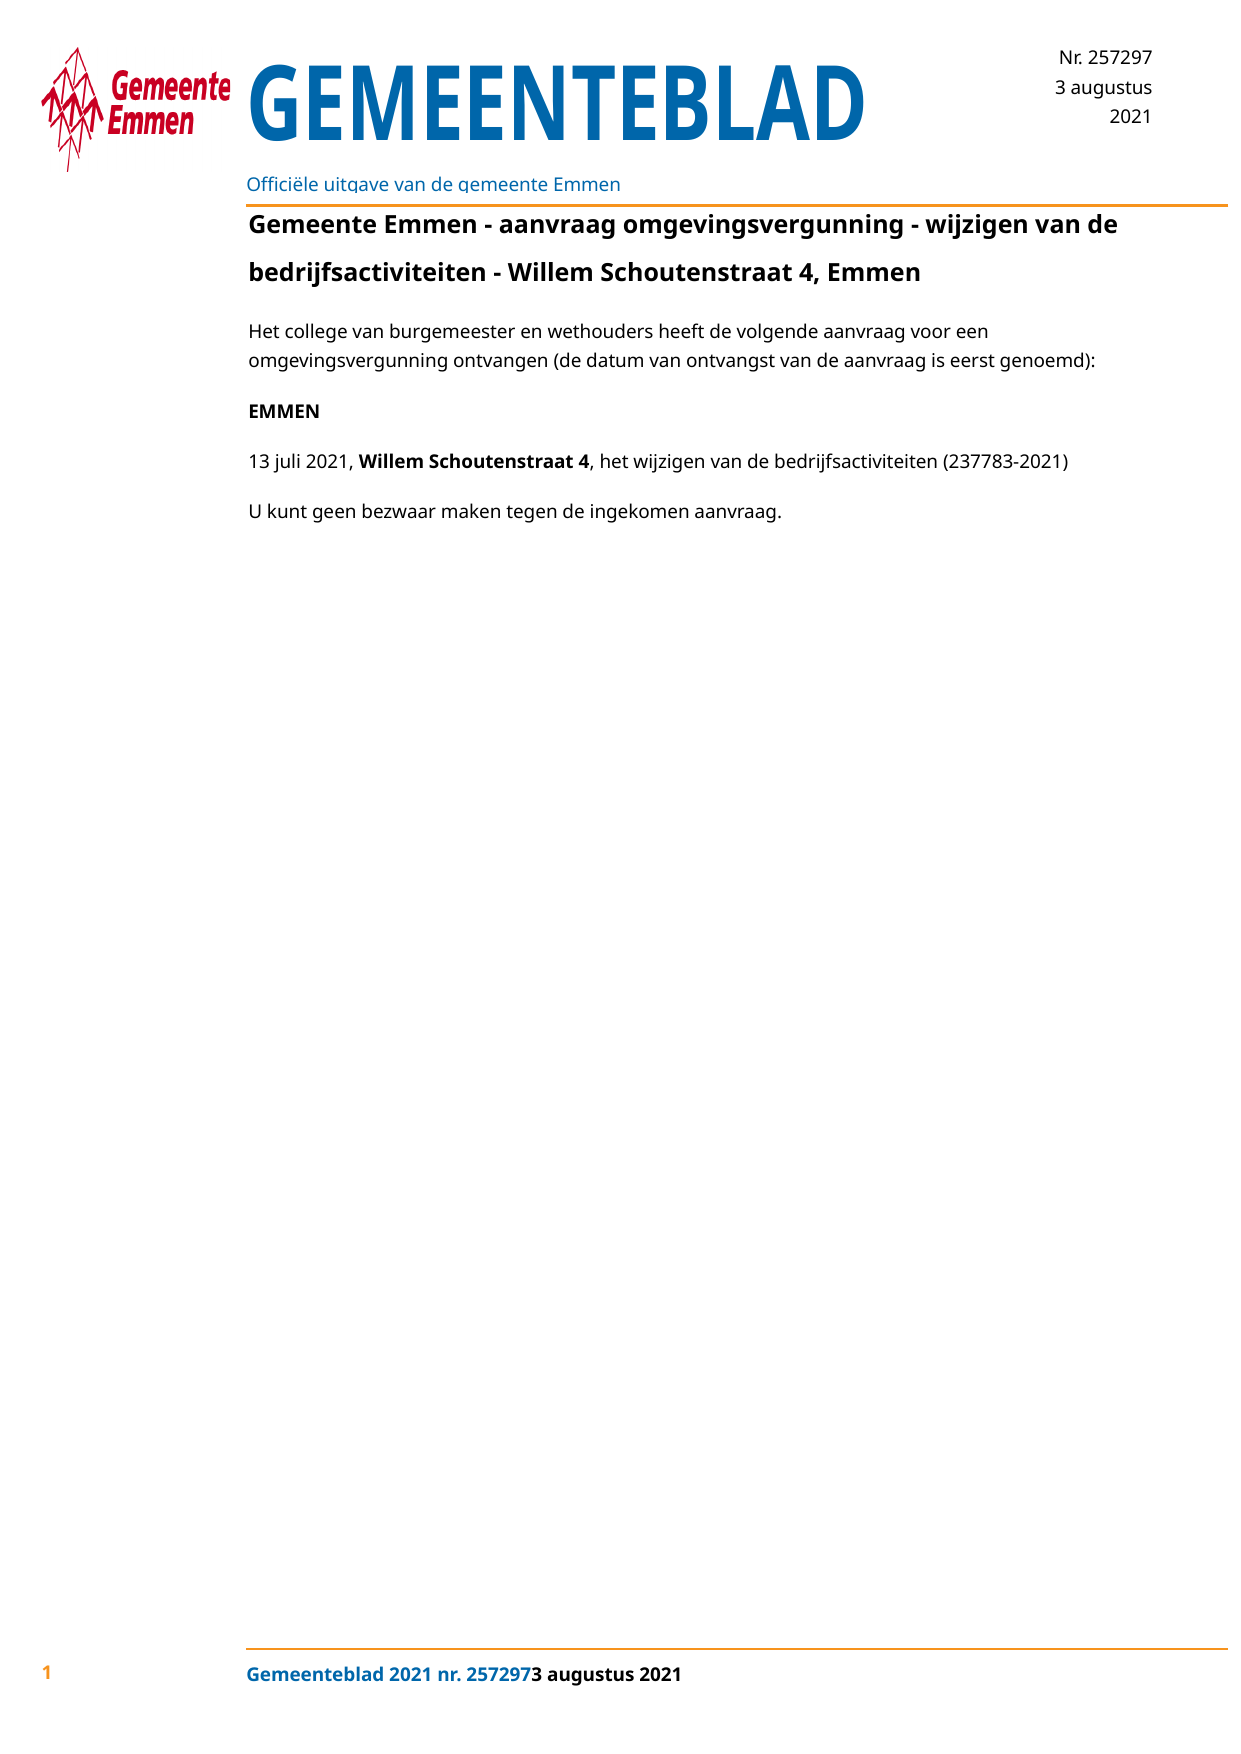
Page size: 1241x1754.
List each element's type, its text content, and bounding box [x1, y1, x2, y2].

picture [41, 47, 231, 172]
text U kunt geen bezwaar maken tegen de ingekomen aanvraag. [248, 499, 1152, 524]
text 13 juli 2021, Willem Schoutenstraat 4, het wijzigen van de bedrijfsactiviteiten (237783-2021) [248, 448, 1152, 474]
text Gemeente Emmen - aanvraag omgevingsvergunning - wijzigen van de bedrijfsactiviteiten - Willem Schoutenstraat 4, Emmen [248, 207, 1152, 288]
text EMMEN [248, 398, 1152, 424]
text Het college van burgemeester en wethouders heeft de volgende aanvraag voor een omgevingsvergunning ontvangen (de datum van ontvangst van de aanvraag is eerst genoemd): [248, 318, 1152, 373]
